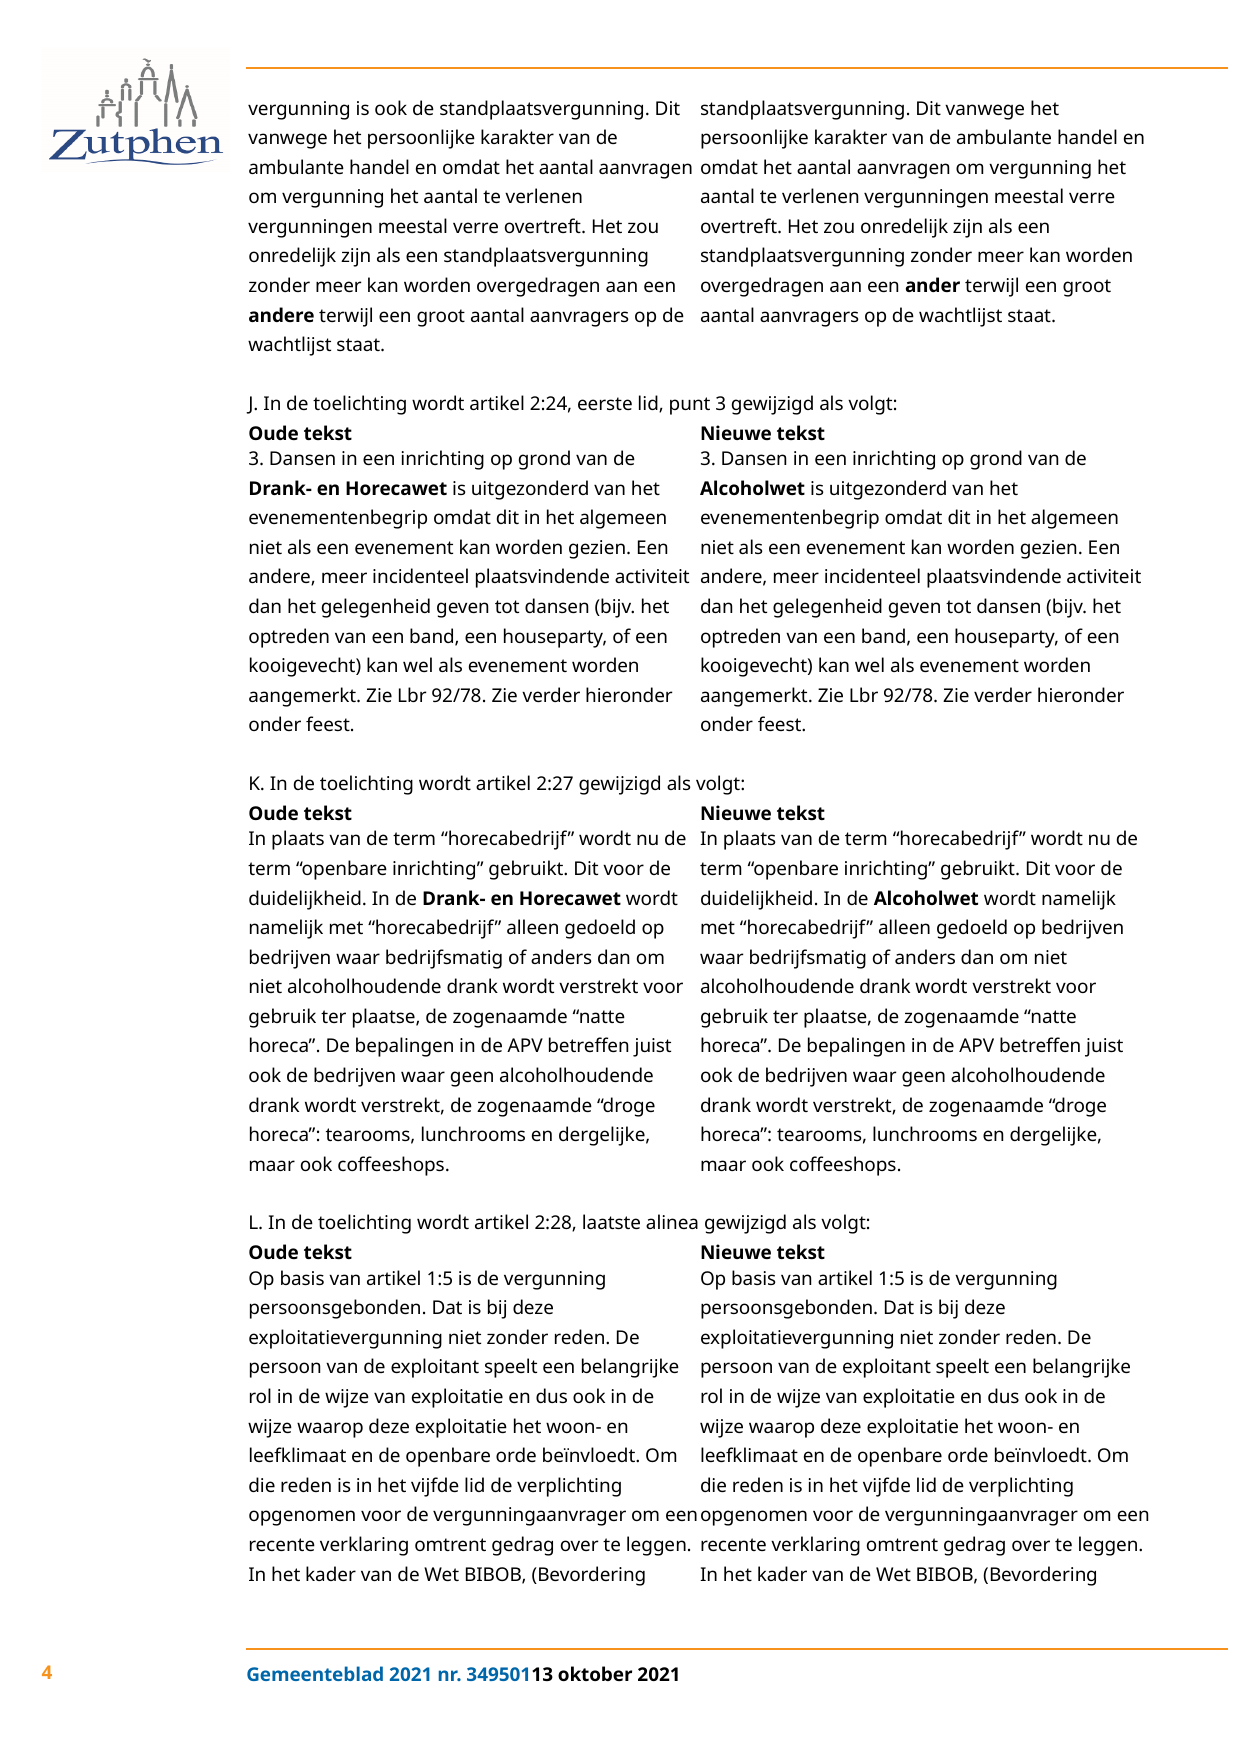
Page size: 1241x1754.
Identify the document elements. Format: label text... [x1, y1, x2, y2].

table_cell 3. Dansen in een inrichting op grond van de Drank- en Horecawet is uitgezonderd van het evenementenbegrip omdat dit in het algemeen niet als een evenement kan worden gezien. Een andere, meer incidenteel plaatsvindende activiteit dan het gelegenheid geven tot dansen (bijv. het optreden van een band, een houseparty, of een kooigevecht) kan wel als evenement worden aangemerkt. Zie Lbr 92/78. Zie verder hieronder onder feest. [248, 445, 700, 737]
table_cell Op basis van artikel 1:5 is de vergunning persoonsgebonden. Dat is bij deze exploitatievergunning niet zonder reden. De persoon van de exploitant speelt een belangrijke rol in de wijze van exploitatie en dus ook in de wijze waarop deze exploitatie het woon- en leefklimaat en de openbare orde beïnvloedt. Om die reden is in het vijfde lid de verplichting opgenomen voor de vergunningaanvrager om een recente verklaring omtrent gedrag over te leggen. In het kader van de Wet BIBOB, (Bevordering [248, 1265, 700, 1587]
table_cell standplaatsvergunning. Dit vanwege het persoonlijke karakter van de ambulante handel en omdat het aantal aanvragen om vergunning het aantal te verlenen vergunningen meestal verre overtreft. Het zou onredelijk zijn als een standplaatsvergunning zonder meer kan worden overgedragen aan een ander terwijl een groot aantal aanvragers op de wachtlijst staat. [700, 95, 1152, 357]
table_header Oude tekst [248, 420, 700, 445]
table_cell In plaats van de term “horecabedrijf” wordt nu de term “openbare inrichting” gebruikt. Dit voor de duidelijkheid. In de Drank- en Horecawet wordt namelijk met “horecabedrijf” alleen gedoeld op bedrijven waar bedrijfsmatig of anders dan om niet alcoholhoudende drank wordt verstrekt voor gebruik ter plaatse, de zogenaamde “natte horeca”. De bepalingen in de APV betreffen juist ook de bedrijven waar geen alcoholhoudende drank wordt verstrekt, de zogenaamde “droge horeca”: tearooms, lunchrooms en dergelijke, maar ook coffeeshops. [248, 826, 700, 1177]
table_cell vergunning is ook de standplaatsvergunning. Dit vanwege het persoonlijke karakter van de ambulante handel en omdat het aantal aanvragen om vergunning het aantal te verlenen vergunningen meestal verre overtreft. Het zou onredelijk zijn als een standplaatsvergunning zonder meer kan worden overgedragen aan een andere terwijl een groot aantal aanvragers op de wachtlijst staat. [248, 95, 700, 357]
text L. In de toelichting wordt artikel 2:28, laatste alinea gewijzigd als volgt: [248, 1209, 1152, 1235]
table_header Nieuwe tekst [700, 1239, 1152, 1265]
table_cell Op basis van artikel 1:5 is de vergunning persoonsgebonden. Dat is bij deze exploitatievergunning niet zonder reden. De persoon van de exploitant speelt een belangrijke rol in de wijze van exploitatie en dus ook in de wijze waarop deze exploitatie het woon- en leefklimaat en de openbare orde beïnvloedt. Om die reden is in het vijfde lid de verplichting opgenomen voor de vergunningaanvrager om een recente verklaring omtrent gedrag over te leggen. In het kader van de Wet BIBOB, (Bevordering [700, 1265, 1152, 1587]
table_header Oude tekst [248, 1239, 700, 1265]
text J. In de toelichting wordt artikel 2:24, eerste lid, punt 3 gewijzigd als volgt: [248, 390, 1152, 416]
table_header Nieuwe tekst [700, 800, 1152, 826]
table_header Oude tekst [248, 800, 700, 826]
table_header Nieuwe tekst [700, 420, 1152, 445]
picture [41, 47, 231, 172]
table_cell In plaats van de term “horecabedrijf” wordt nu de term “openbare inrichting” gebruikt. Dit voor de duidelijkheid. In de Alcoholwet wordt namelijk met “horecabedrijf” alleen gedoeld op bedrijven waar bedrijfsmatig of anders dan om niet alcoholhoudende drank wordt verstrekt voor gebruik ter plaatse, de zogenaamde “natte horeca”. De bepalingen in de APV betreffen juist ook de bedrijven waar geen alcoholhoudende drank wordt verstrekt, de zogenaamde “droge horeca”: tearooms, lunchrooms en dergelijke, maar ook coffeeshops. [700, 826, 1152, 1177]
text K. In de toelichting wordt artikel 2:27 gewijzigd als volgt: [248, 770, 1152, 796]
table_cell 3. Dansen in een inrichting op grond van de Alcoholwet is uitgezonderd van het evenementenbegrip omdat dit in het algemeen niet als een evenement kan worden gezien. Een andere, meer incidenteel plaatsvindende activiteit dan het gelegenheid geven tot dansen (bijv. het optreden van een band, een houseparty, of een kooigevecht) kan wel als evenement worden aangemerkt. Zie Lbr 92/78. Zie verder hieronder onder feest. [700, 445, 1152, 737]
